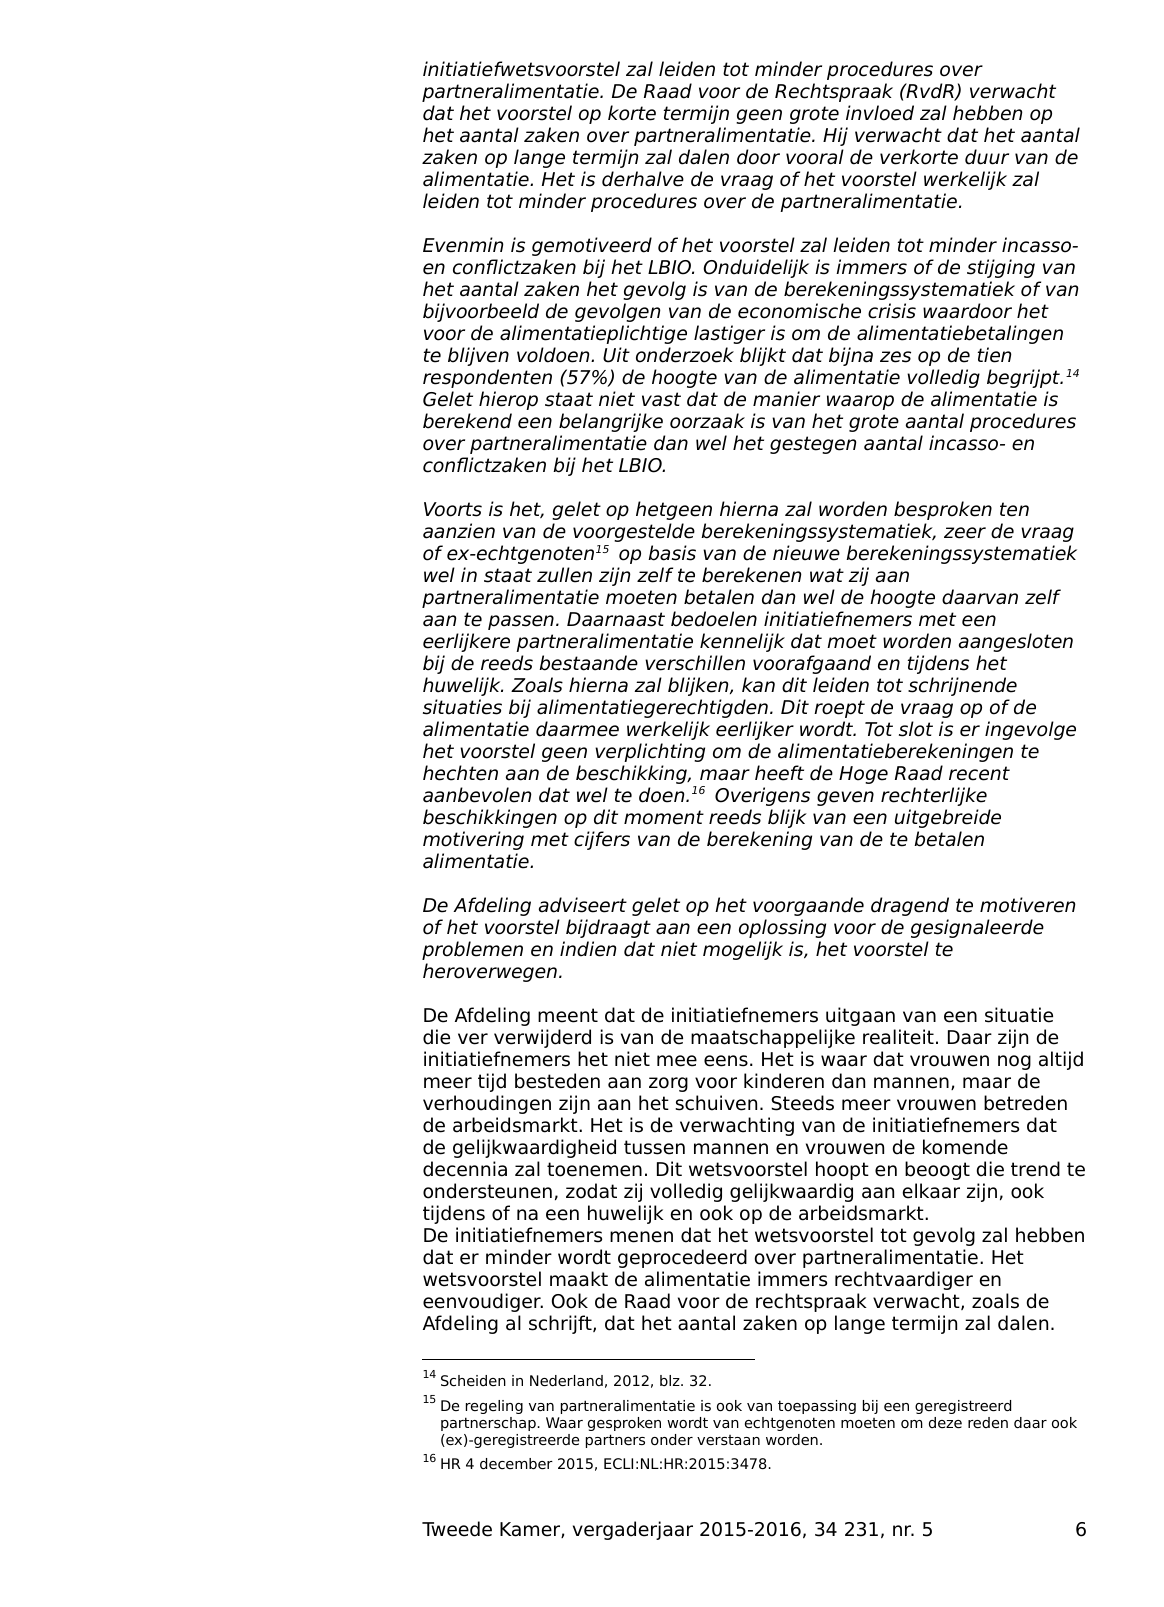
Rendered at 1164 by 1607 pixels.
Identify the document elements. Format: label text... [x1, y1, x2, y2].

text De Afdeling adviseert gelet op het voorgaande dragend te motiveren of het voorstel bijdraagt aan een oplossing voor de gesignaleerde problemen en indien dat niet mogelijk is, het voorstel te heroverwegen. [422, 895, 1087, 983]
text De Afdeling meent dat de initiatiefnemers uitgaan van een situatie die ver verwijderd is van de maatschappelijke realiteit. Daar zijn de initiatiefnemers het niet mee eens. Het is waar dat vrouwen nog altijd meer tijd besteden aan zorg voor kinderen dan mannen, maar de verhoudingen zijn aan het schuiven. Steeds meer vrouwen betreden de arbeidsmarkt. Het is de verwachting van de initiatiefnemers dat de gelijkwaardigheid tussen mannen en vrouwen de komende decennia zal toenemen. Dit wetsvoorstel hoopt en beoogt die trend te ondersteunen, zodat zij volledig gelijkwaardig aan elkaar zijn, ook tijdens of na een huwelijk en ook op de arbeidsmarkt. [422, 1005, 1087, 1225]
text Evenmin is gemotiveerd of het voorstel zal leiden tot minder incasso- en conflictzaken bij het LBIO. Onduidelijk is immers of de stijging van het aantal zaken het gevolg is van de berekeningssystematiek of van bijvoorbeeld de gevolgen van de economische crisis waardoor het voor de alimentatieplichtige lastiger is om de alimentatiebetalingen te blijven voldoen. Uit onderzoek blijkt dat bijna zes op de tien respondenten (57%) de hoogte van de alimentatie volledig begrijpt. Gelet hierop staat niet vast dat de manier waarop de alimentatie is berekend een belangrijke oorzaak is van het grote aantal procedures over partneralimentatie dan wel het gestegen aantal incasso- en conflictzaken bij het LBIO. [422, 235, 1087, 477]
text initiatiefwetsvoorstel zal leiden tot minder procedures over partneralimentatie. De Raad voor de Rechtspraak (RvdR) verwacht dat het voorstel op korte termijn geen grote invloed zal hebben op het aantal zaken over partneralimentatie. Hij verwacht dat het aantal zaken op lange termijn zal dalen door vooral de verkorte duur van de alimentatie. Het is derhalve de vraag of het voorstel werkelijk zal leiden tot minder procedures over de partneralimentatie. [422, 59, 1087, 213]
text Scheiden in Nederland, 2012, blz. 32. [422, 1368, 1087, 1391]
text HR 4 december 2015, ECLI:NL:HR:2015:3478. [422, 1452, 1087, 1474]
text De initiatiefnemers menen dat het wetsvoorstel tot gevolg zal hebben dat er minder wordt geprocedeerd over partneralimentatie. Het wetsvoorstel maakt de alimentatie immers rechtvaardiger en eenvoudiger. Ook de Raad voor de rechtspraak verwacht, zoals de Afdeling al schrijft, dat het aantal zaken op lange termijn zal dalen. [422, 1225, 1087, 1335]
text Voorts is het, gelet op hetgeen hierna zal worden besproken ten aanzien van de voorgestelde berekeningssystematiek, zeer de vraag of ex-echtgenoten op basis van de nieuwe berekeningssystematiek wel in staat zullen zijn zelf te berekenen wat zij aan partneralimentatie moeten betalen dan wel de hoogte daarvan zelf aan te passen. Daarnaast bedoelen initiatiefnemers met een eerlijkere partneralimentatie kennelijk dat moet worden aangesloten bij de reeds bestaande verschillen voorafgaand en tijdens het huwelijk. Zoals hierna zal blijken, kan dit leiden tot schrijnende situaties bij alimentatiegerechtigden. Dit roept de vraag op of de alimentatie daarmee werkelijk eerlijker wordt. Tot slot is er ingevolge het voorstel geen verplichting om de alimentatieberekeningen te hechten aan de beschikking, maar heeft de Hoge Raad recent aanbevolen dat wel te doen. Overigens geven rechterlijke beschikkingen op dit moment reeds blijk van een uitgebreide motivering met cijfers van de berekening van de te betalen alimentatie. [422, 499, 1087, 873]
text De regeling van partneralimentatie is ook van toepassing bij een geregistreerd partnerschap. Waar gesproken wordt van echtgenoten moeten om deze reden daar ook (ex)-geregistreerde partners onder verstaan worden. [422, 1393, 1087, 1449]
